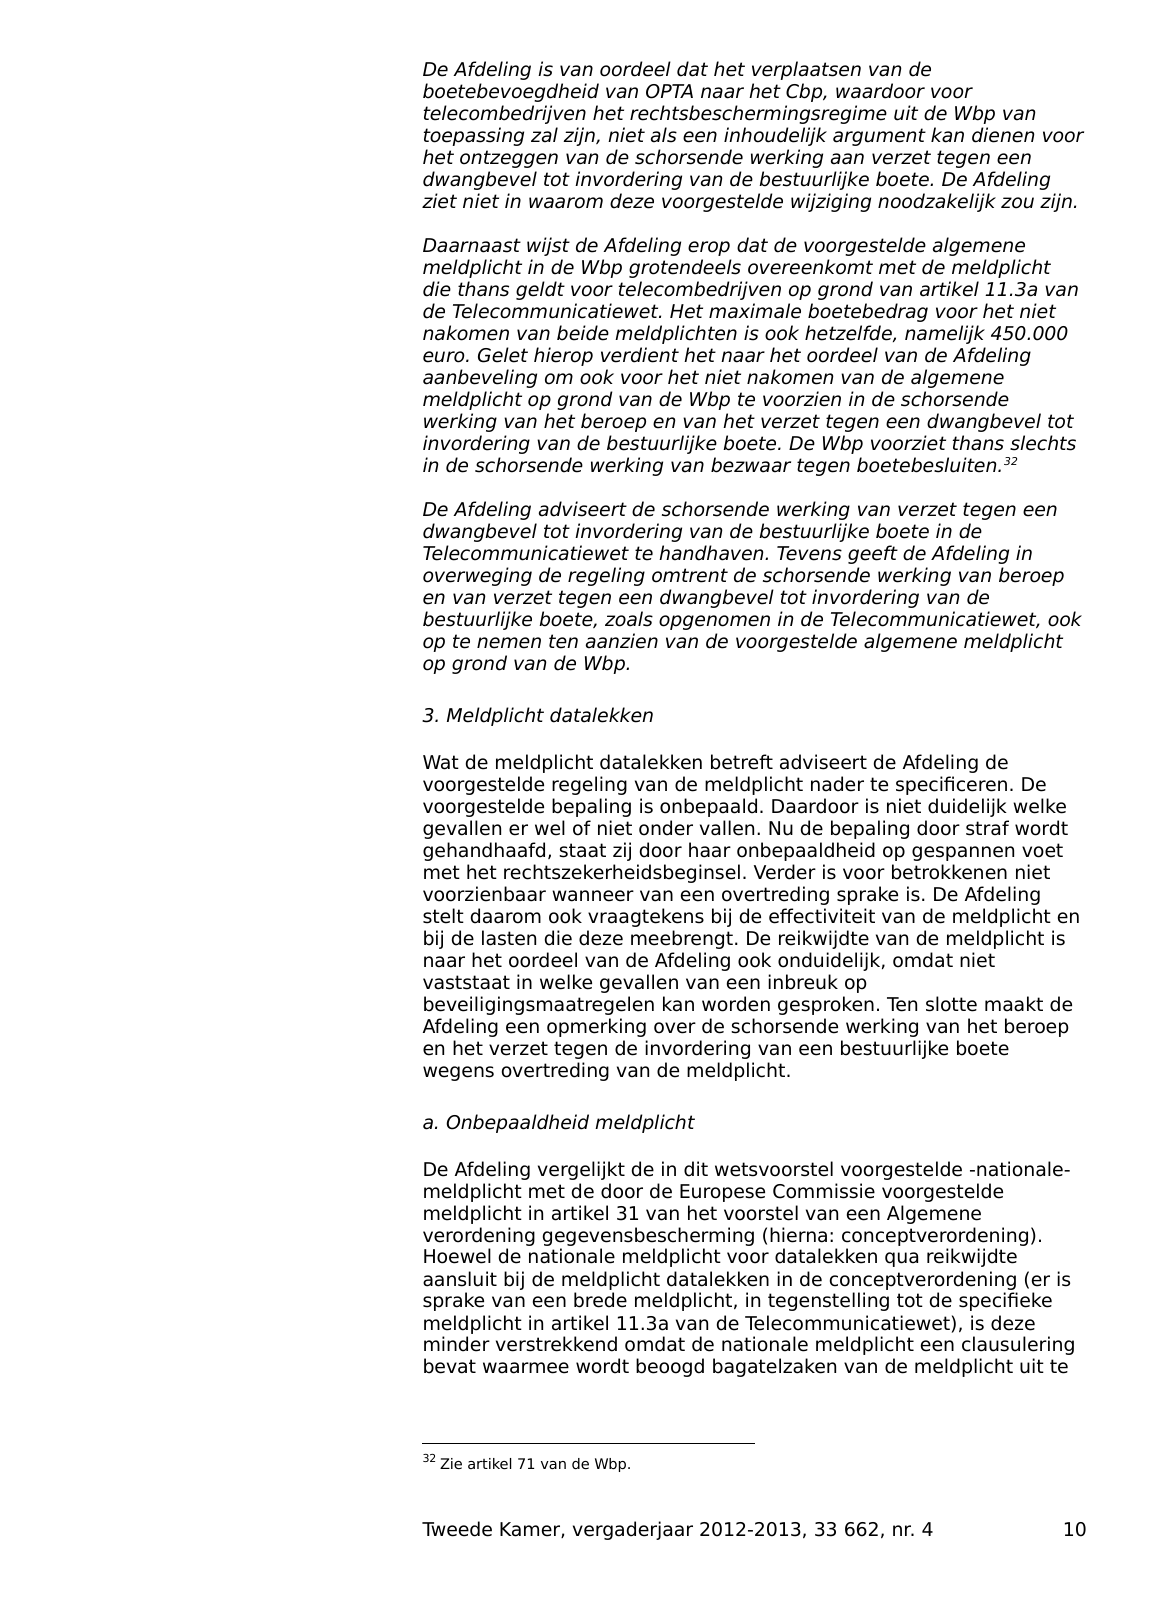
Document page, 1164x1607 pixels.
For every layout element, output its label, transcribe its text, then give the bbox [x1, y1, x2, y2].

text Zie artikel 71 van de Wbp. [422, 1452, 1087, 1474]
text De Afdeling is van oordeel dat het verplaatsen van de boetebevoegdheid van OPTA naar het Cbp, waardoor voor telecombedrijven het rechtsbeschermingsregime uit de Wbp van toepassing zal zijn, niet als een inhoudelijk argument kan dienen voor het ontzeggen van de schorsende werking aan verzet tegen een dwangbevel tot invordering van de bestuurlijke boete. De Afdeling ziet niet in waarom deze voorgestelde wijziging noodzakelijk zou zijn. [422, 59, 1087, 213]
text De Afdeling vergelijkt de in dit wetsvoorstel voorgestelde -nationale- meldplicht met de door de Europese Commissie voorgestelde meldplicht in artikel 31 van het voorstel van een Algemene verordening gegevensbescherming (hierna: conceptverordening). Hoewel de nationale meldplicht voor datalekken qua reikwijdte aansluit bij de meldplicht datalekken in de conceptverordening (er is sprake van een brede meldplicht, in tegenstelling tot de specifieke meldplicht in artikel 11.3a van de Telecommunicatiewet), is deze minder verstrekkend omdat de nationale meldplicht een clausulering bevat waarmee wordt beoogd bagatelzaken van de meldplicht uit te [422, 1158, 1087, 1378]
subtitle a. Onbepaaldheid meldplicht [422, 1112, 1087, 1133]
text Daarnaast wijst de Afdeling erop dat de voorgestelde algemene meldplicht in de Wbp grotendeels overeenkomt met de meldplicht die thans geldt voor telecombedrijven op grond van artikel 11.3a van de Telecommunicatiewet. Het maximale boetebedrag voor het niet nakomen van beide meldplichten is ook hetzelfde, namelijk 450.000 euro. Gelet hierop verdient het naar het oordeel van de Afdeling aanbeveling om ook voor het niet nakomen van de algemene meldplicht op grond van de Wbp te voorzien in de schorsende werking van het beroep en van het verzet tegen een dwangbevel tot invordering van de bestuurlijke boete. De Wbp voorziet thans slechts in de schorsende werking van bezwaar tegen boetebesluiten. [422, 235, 1087, 477]
text Wat de meldplicht datalekken betreft adviseert de Afdeling de voorgestelde regeling van de meldplicht nader te specificeren. De voorgestelde bepaling is onbepaald. Daardoor is niet duidelijk welke gevallen er wel of niet onder vallen. Nu de bepaling door straf wordt gehandhaafd, staat zij door haar onbepaaldheid op gespannen voet met het rechtszekerheidsbeginsel. Verder is voor betrokkenen niet voorzienbaar wanneer van een overtreding sprake is. De Afdeling stelt daarom ook vraagtekens bij de effectiviteit van de meldplicht en bij de lasten die deze meebrengt. De reikwijdte van de meldplicht is naar het oordeel van de Afdeling ook onduidelijk, omdat niet vaststaat in welke gevallen van een inbreuk op beveiligingsmaatregelen kan worden gesproken. Ten slotte maakt de Afdeling een opmerking over de schorsende werking van het beroep en het verzet tegen de invordering van een bestuurlijke boete wegens overtreding van de meldplicht. [422, 752, 1087, 1082]
text De Afdeling adviseert de schorsende werking van verzet tegen een dwangbevel tot invordering van de bestuurlijke boete in de Telecommunicatiewet te handhaven. Tevens geeft de Afdeling in overweging de regeling omtrent de schorsende werking van beroep en van verzet tegen een dwangbevel tot invordering van de bestuurlijke boete, zoals opgenomen in de Telecommunicatiewet, ook op te nemen ten aanzien van de voorgestelde algemene meldplicht op grond van de Wbp. [422, 499, 1087, 675]
subtitle 3. Meldplicht datalekken [422, 705, 1087, 727]
